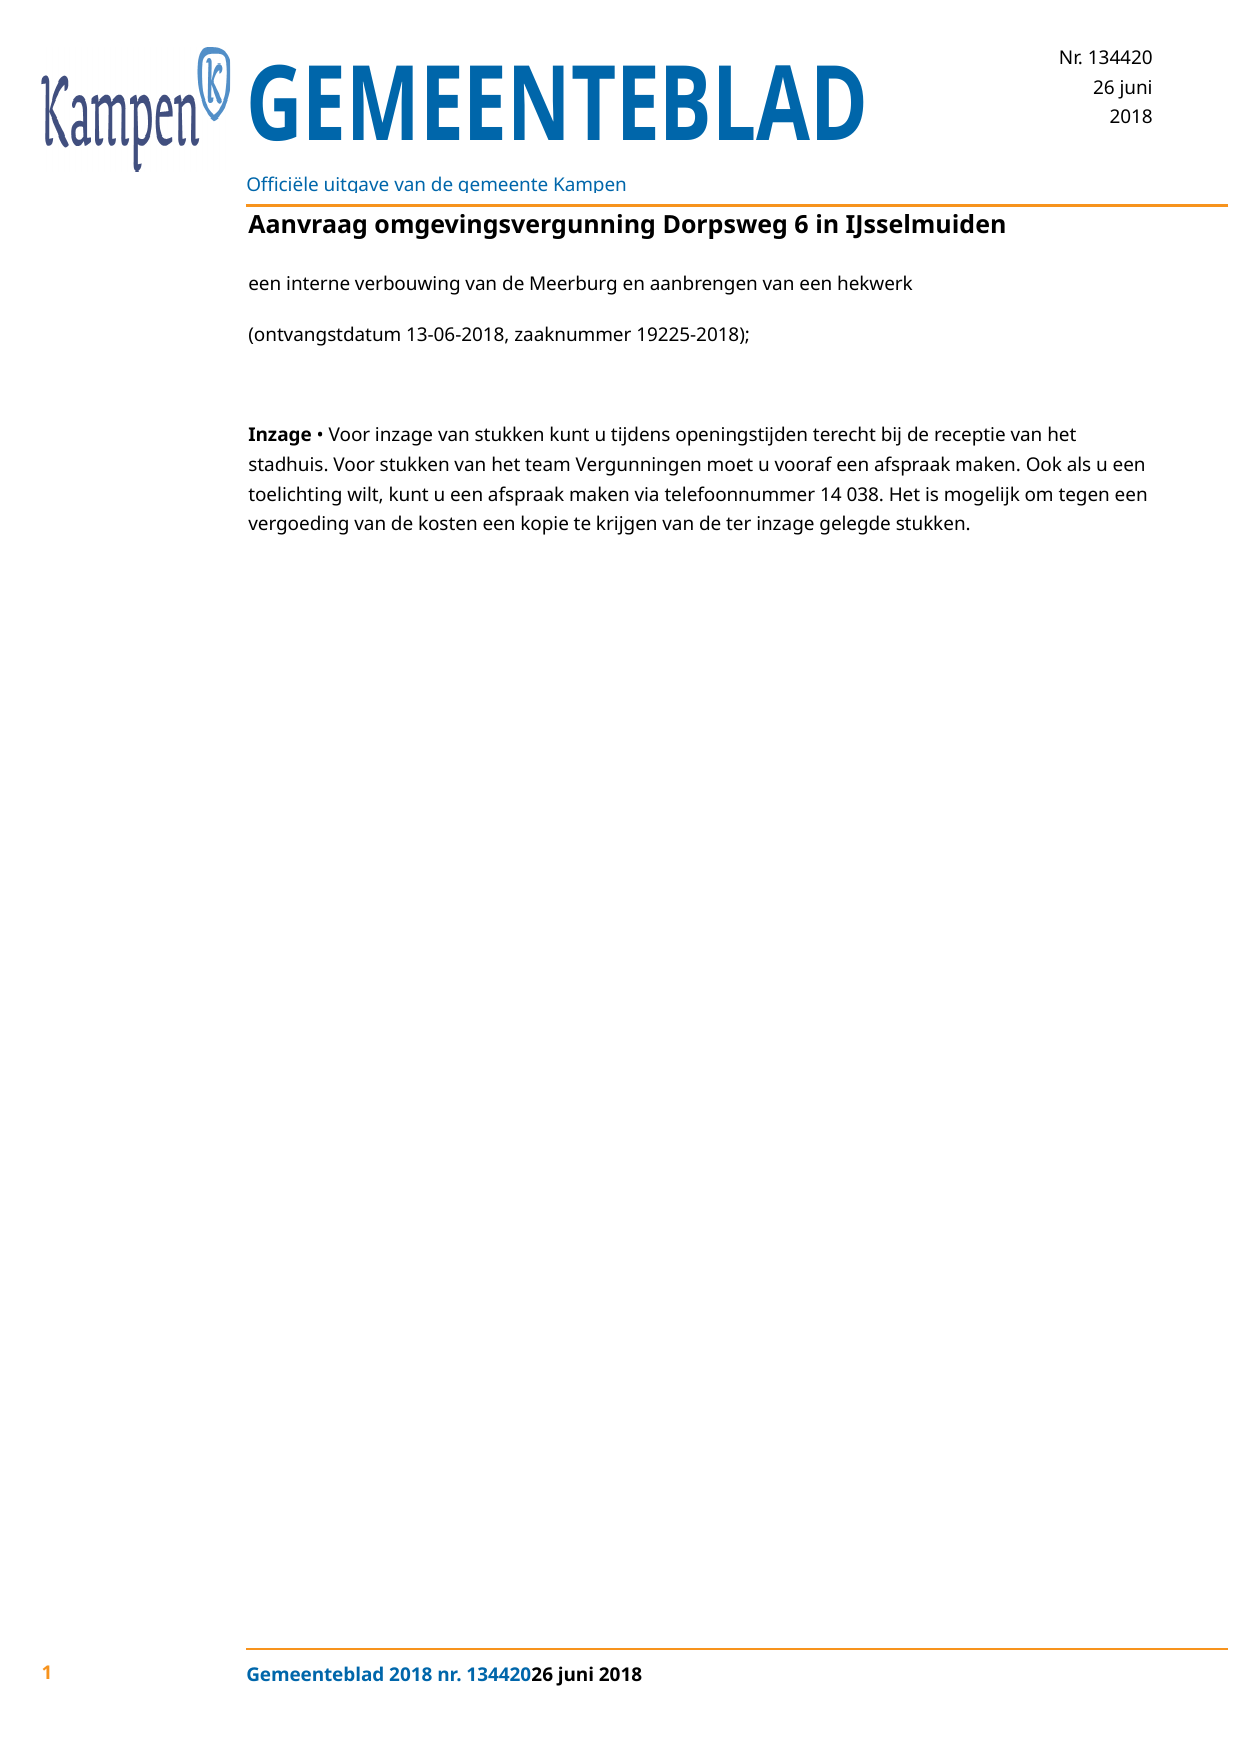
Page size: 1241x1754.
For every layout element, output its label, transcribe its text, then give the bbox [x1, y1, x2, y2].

picture [41, 47, 231, 172]
text Inzage • Voor inzage van stukken kunt u tijdens openingstijden terecht bij de receptie van het stadhuis. Voor stukken van het team Vergunningen moet u vooraf een afspraak maken. Ook als u een toelichting wilt, kunt u een afspraak maken via telefoonnummer 14 038. Het is mogelijk om tegen een vergoeding van de kosten een kopie te krijgen van de ter inzage gelegde stukken. [248, 422, 1152, 536]
text (ontvangstdatum 13-06-2018, zaaknummer 19225-2018); [248, 321, 1152, 346]
text een interne verbouwing van de Meerburg en aanbrengen van een hekwerk [248, 270, 1152, 296]
text Aanvraag omgevingsvergunning Dorpsweg 6 in IJsselmuiden [248, 207, 1152, 241]
